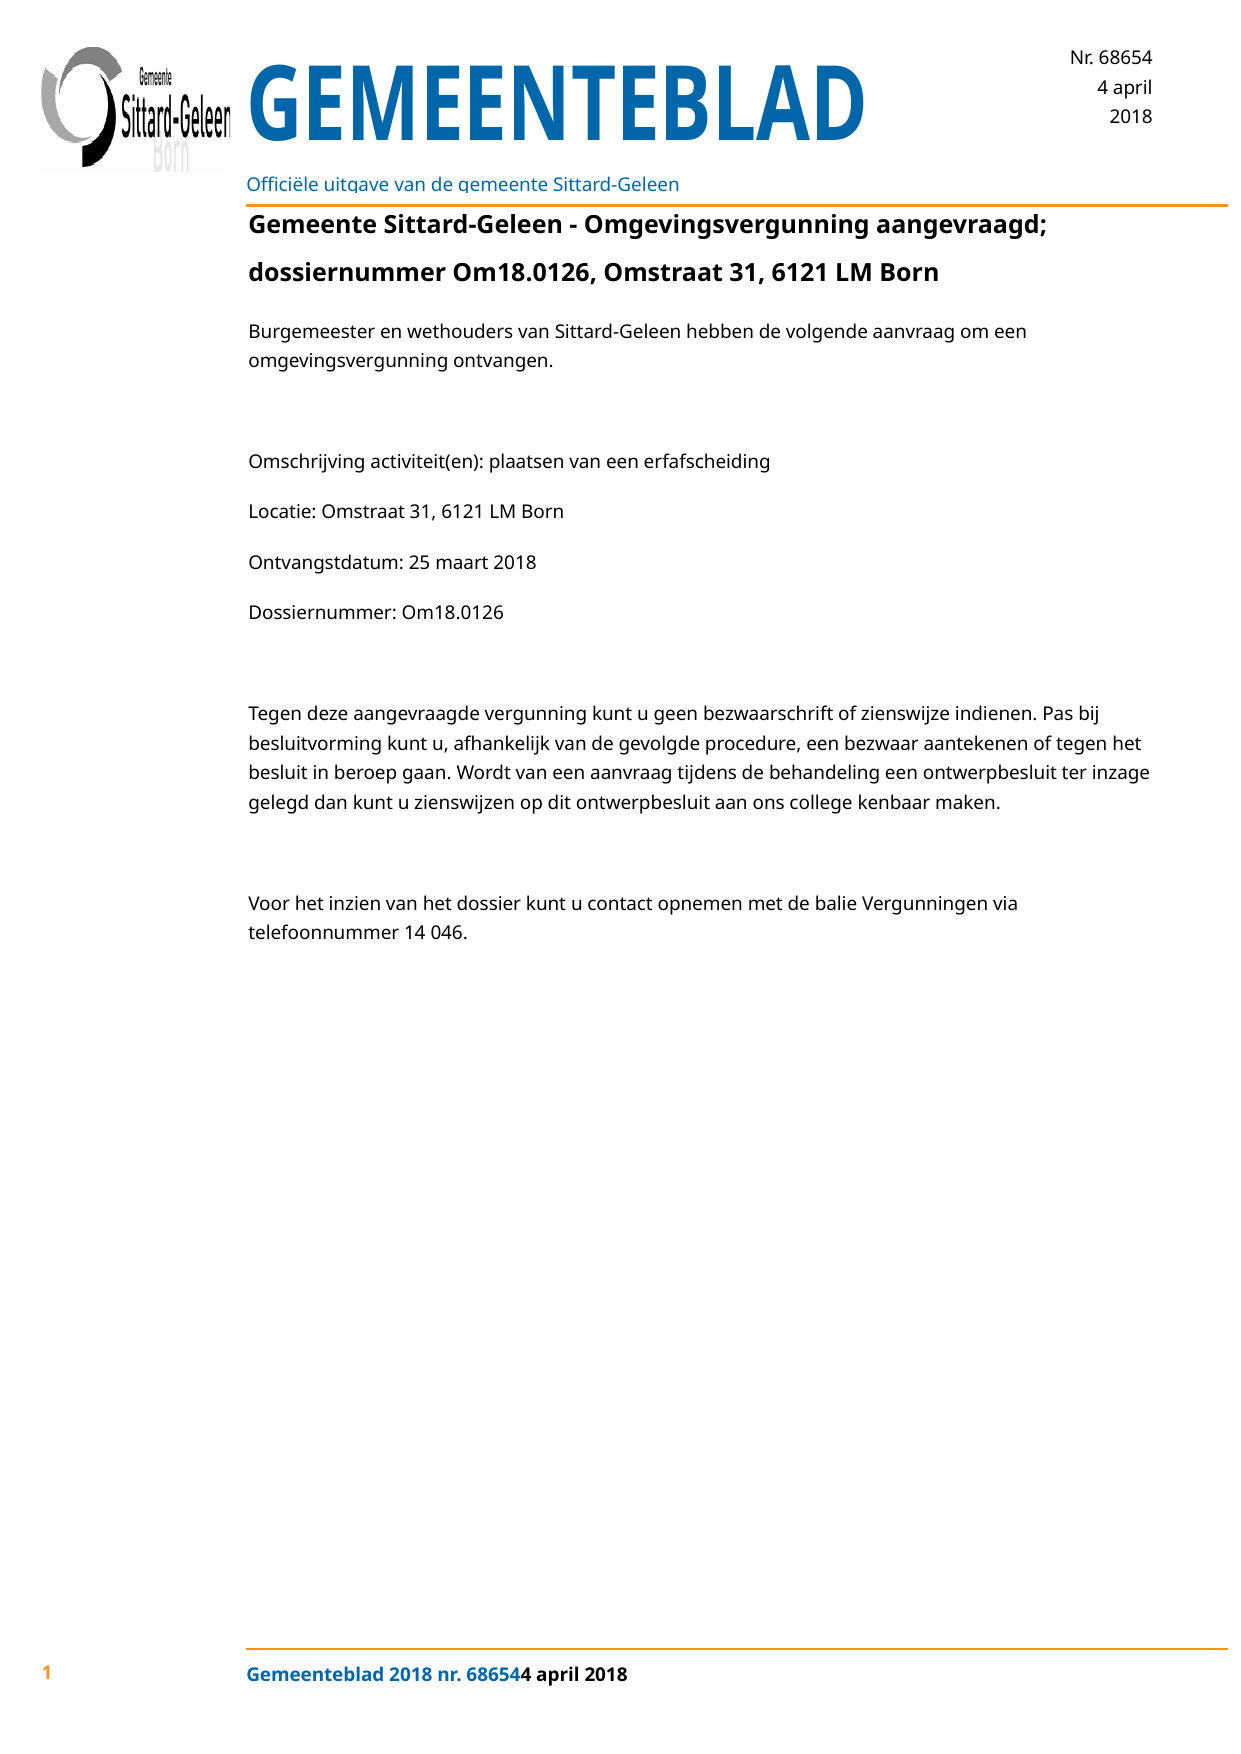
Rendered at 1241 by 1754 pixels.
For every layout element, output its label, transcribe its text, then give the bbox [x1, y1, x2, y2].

text Dossiernummer: Om18.0126 [248, 599, 1152, 625]
text Voor het inzien van het dossier kunt u contact opnemen met de balie Vergunningen via telefoonnummer 14 046. [248, 890, 1152, 945]
picture [41, 47, 231, 172]
text Ontvangstdatum: 25 maart 2018 [248, 549, 1152, 575]
text Tegen deze aangevraagde vergunning kunt u geen bezwaarschrift of zienswijze indienen. Pas bij besluitvorming kunt u, afhankelijk van de gevolgde procedure, een bezwaar aantekenen of tegen het besluit in beroep gaan. Wordt van een aanvraag tijdens de behandeling een ontwerpbesluit ter inzage gelegd dan kunt u zienswijzen op dit ontwerpbesluit aan ons college kenbaar maken. [248, 700, 1152, 815]
text Omschrijving activiteit(en): plaatsen van een erfafscheiding [248, 448, 1152, 474]
text Locatie: Omstraat 31, 6121 LM Born [248, 499, 1152, 524]
text Burgemeester en wethouders van Sittard-Geleen hebben de volgende aanvraag om een omgevingsvergunning ontvangen. [248, 318, 1152, 373]
text Gemeente Sittard-Geleen - Omgevingsvergunning aangevraagd; dossiernummer Om18.0126, Omstraat 31, 6121 LM Born [248, 207, 1152, 288]
